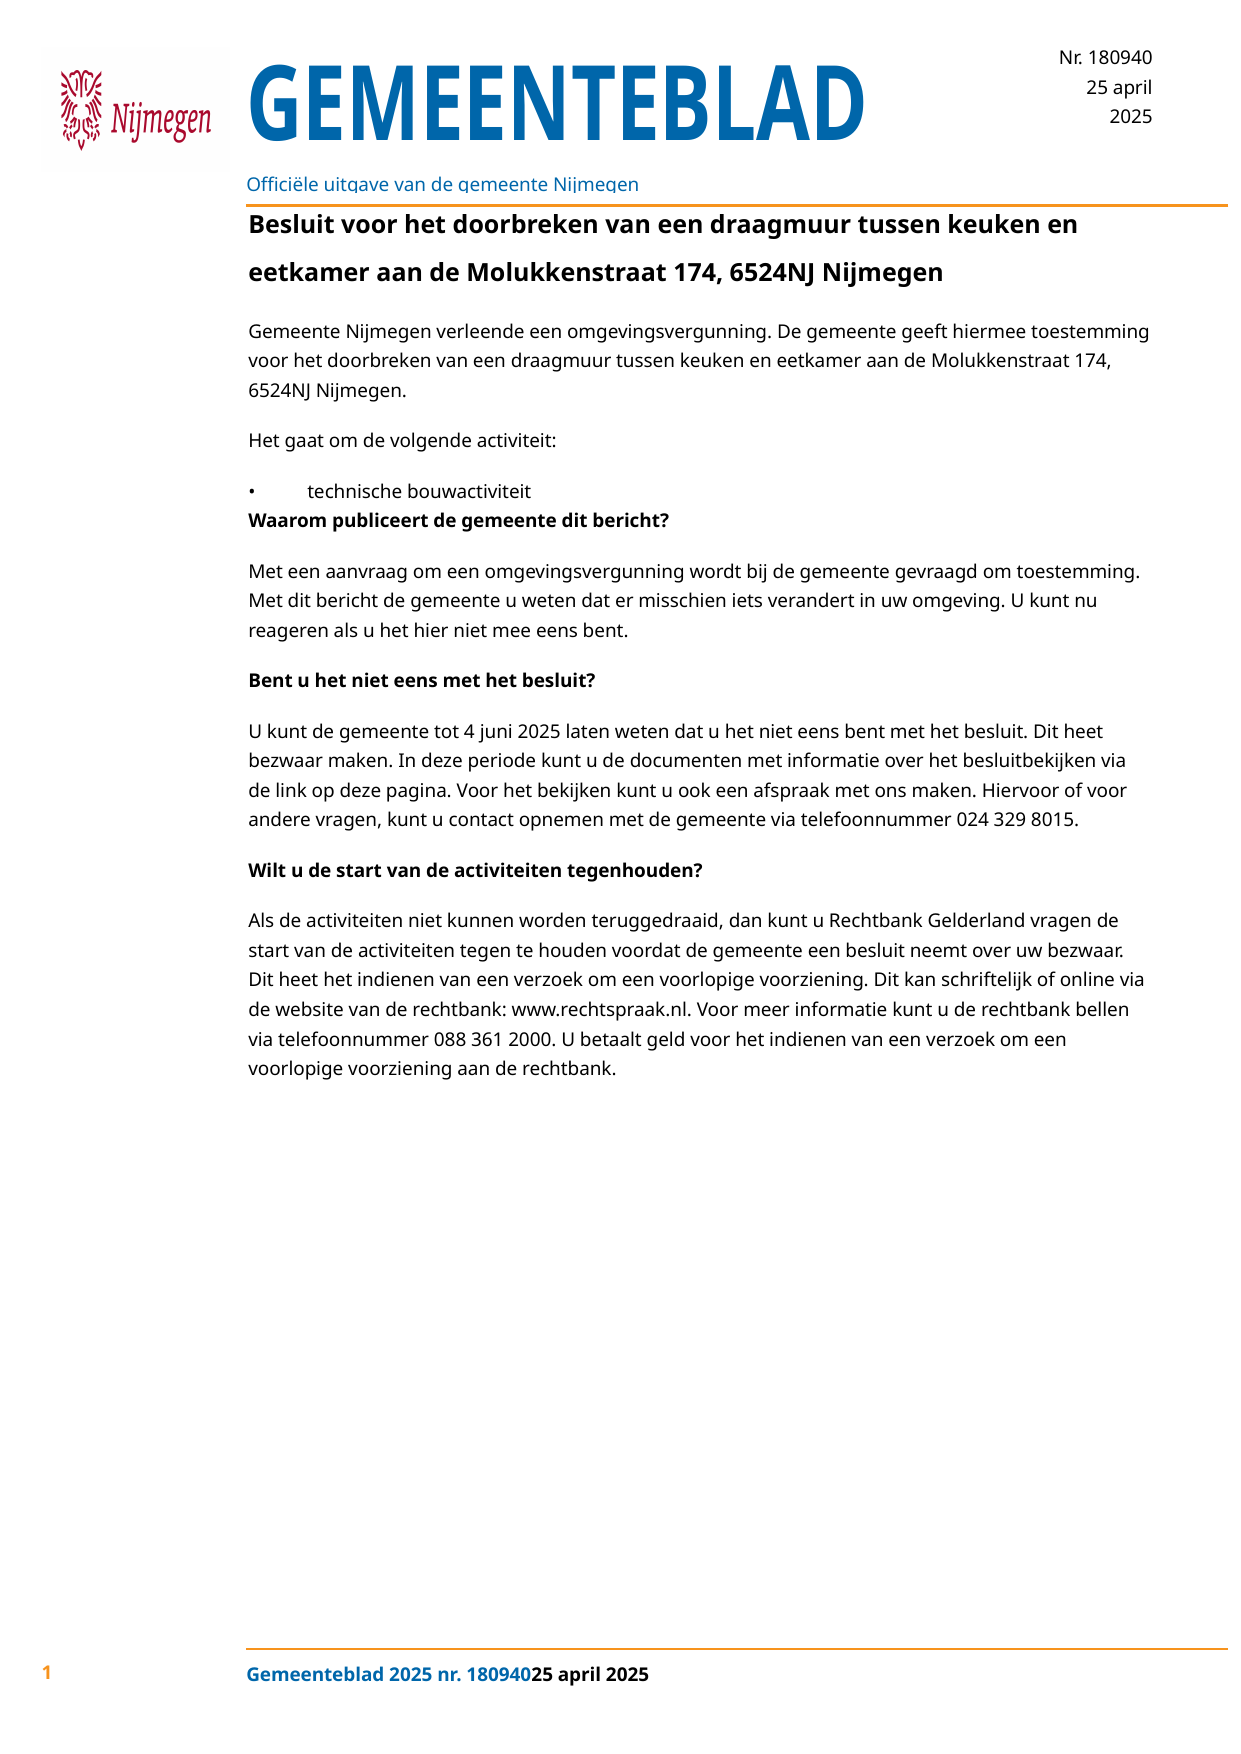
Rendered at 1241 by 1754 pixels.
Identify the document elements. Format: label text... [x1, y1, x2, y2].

list technische bouwactiviteit [248, 478, 1152, 504]
text Gemeente Nijmegen verleende een omgevingsvergunning. De gemeente geeft hiermee toestemming voor het doorbreken van een draagmuur tussen keuken en eetkamer aan de Molukkenstraat 174, 6524NJ Nijmegen. [248, 318, 1152, 403]
text Waarom publiceert de gemeente dit bericht? [248, 507, 1152, 533]
text Als de activiteiten niet kunnen worden teruggedraaid, dan kunt u Rechtbank Gelderland vragen de start van de activiteiten tegen te houden voordat de gemeente een besluit neemt over uw bezwaar. Dit heet het indienen van een verzoek om een voorlopige voorziening. Dit kan schriftelijk of online via de website van de rechtbank: www.rechtspraak.nl. Voor meer informatie kunt u de rechtbank bellen via telefoonnummer 088 361 2000. U betaalt geld voor het indienen van een verzoek om een voorlopige voorziening aan de rechtbank. [248, 907, 1152, 1081]
text Besluit voor het doorbreken van een draagmuur tussen keuken en eetkamer aan de Molukkenstraat 174, 6524NJ Nijmegen [248, 207, 1152, 288]
picture [41, 47, 231, 172]
text Met een aanvraag om een omgevingsvergunning wordt bij de gemeente gevraagd om toestemming. Met dit bericht de gemeente u weten dat er misschien iets verandert in uw omgeving. U kunt nu reageren als u het hier niet mee eens bent. [248, 558, 1152, 643]
text U kunt de gemeente tot 4 juni 2025 laten weten dat u het niet eens bent met het besluit. Dit heet bezwaar maken. In deze periode kunt u de documenten met informatie over het besluitbekijken via de link op deze pagina. Voor het bekijken kunt u ook een afspraak met ons maken. Hiervoor of voor andere vragen, kunt u contact opnemen met de gemeente via telefoonnummer 024 329 8015. [248, 718, 1152, 832]
text Wilt u de start van de activiteiten tegenhouden? [248, 857, 1152, 883]
text Bent u het niet eens met het besluit? [248, 667, 1152, 693]
text Het gaat om de volgende activiteit: [248, 427, 1152, 453]
